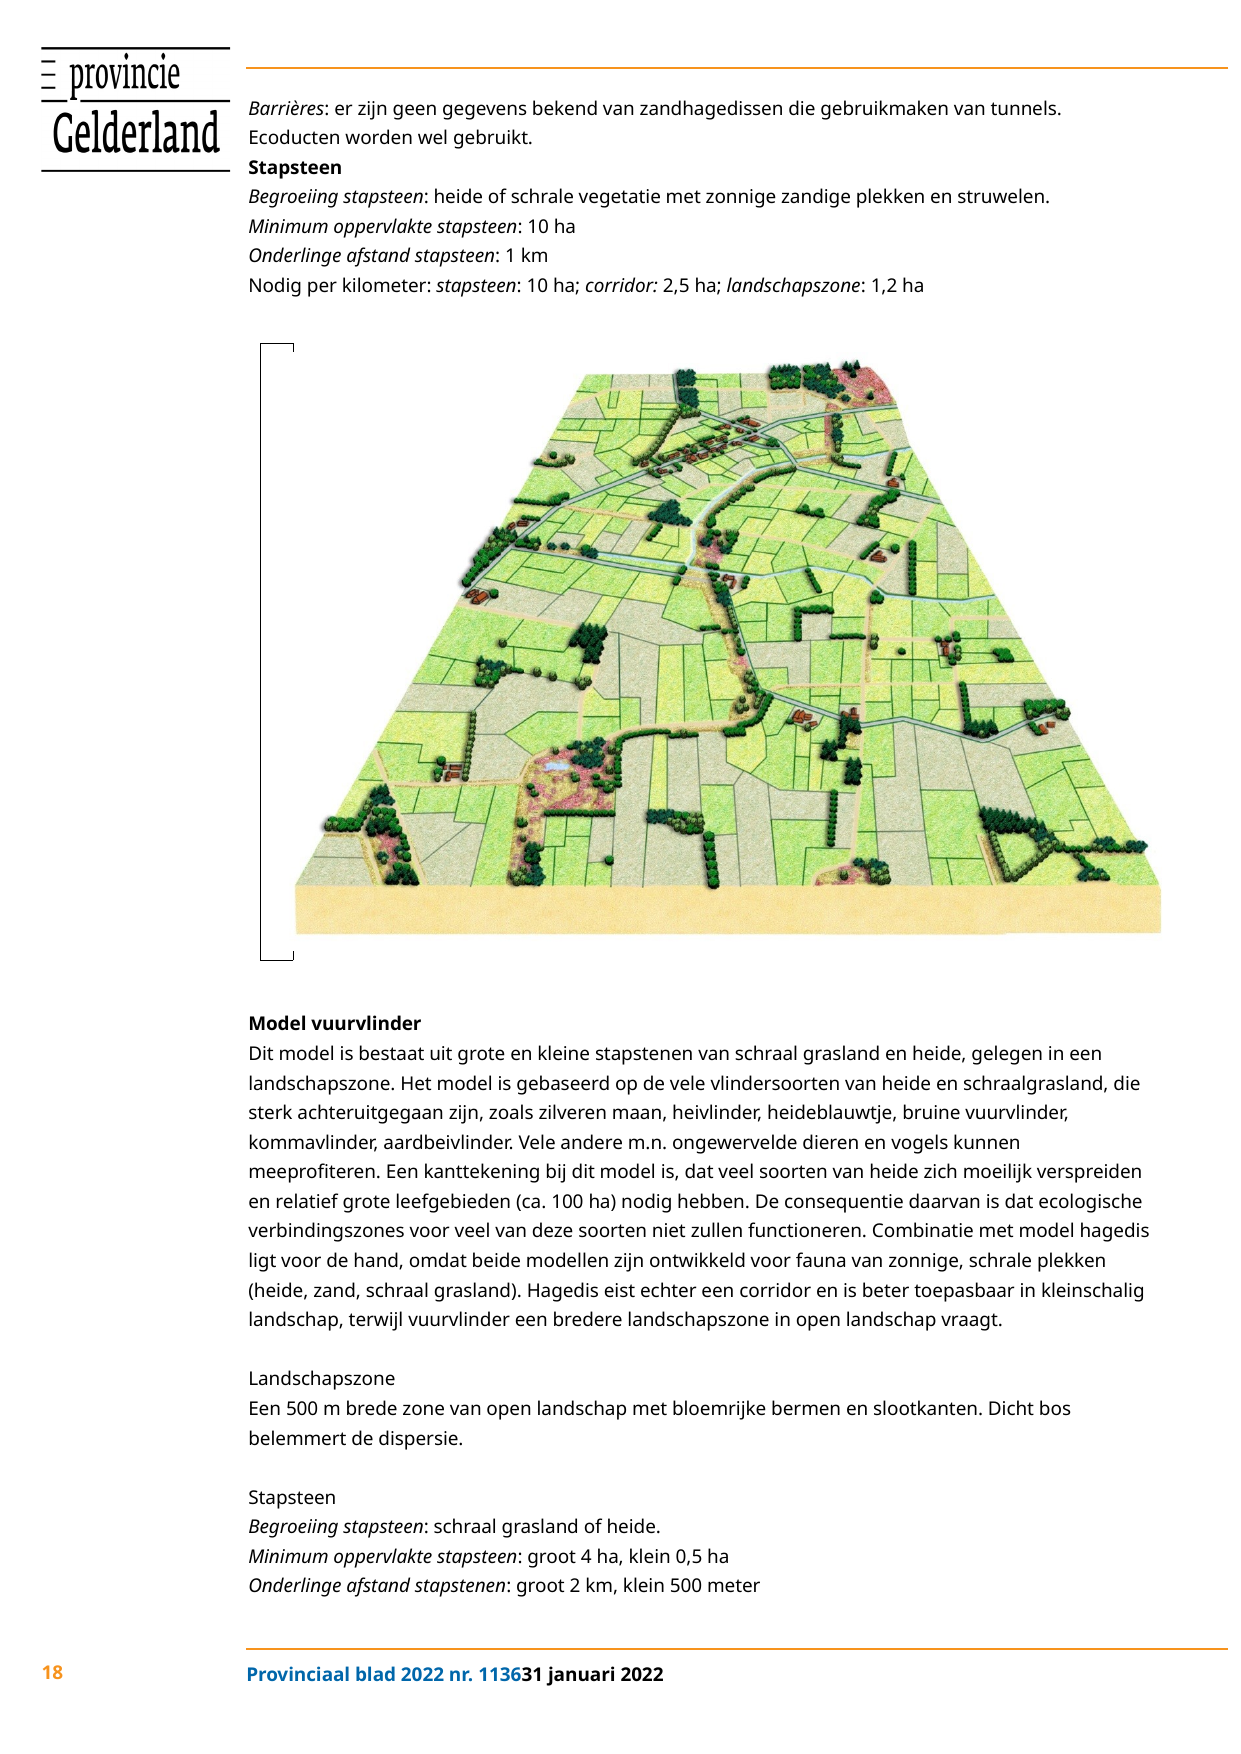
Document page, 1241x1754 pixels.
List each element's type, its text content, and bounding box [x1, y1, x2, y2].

text Landschapszone [248, 1366, 1152, 1391]
text Ecoducten worden wel gebruikt. [248, 124, 1152, 150]
picture [41, 47, 231, 172]
text Model vuurvlinder [248, 1011, 1152, 1036]
text belemmert de dispersie. [248, 1425, 1152, 1451]
text Nodig per kilometer: stapsteen: 10 ha; corridor: 2,5 ha; landschapszone: 1,2 ha [248, 272, 1152, 298]
picture [268, 352, 1173, 951]
text Een 500 m brede zone van open landschap met bloemrijke bermen en slootkanten. Dicht bos [248, 1395, 1152, 1421]
text Minimum oppervlakte stapsteen: groot 4 ha, klein 0,5 ha [248, 1543, 1152, 1569]
text Stapsteen [248, 1484, 1152, 1510]
text Onderlinge afstand stapstenen: groot 2 km, klein 500 meter [248, 1573, 1152, 1598]
text Begroeiing stapsteen: heide of schrale vegetatie met zonnige zandige plekken en struwelen. [248, 183, 1152, 209]
text Stapsteen [248, 154, 1152, 180]
text Minimum oppervlakte stapsteen: 10 ha [248, 213, 1152, 239]
text Onderlinge afstand stapsteen: 1 km [248, 243, 1152, 268]
text Dit model is bestaat uit grote en kleine stapstenen van schraal grasland en heide, gelegen in een landschapszone. Het model is gebaseerd op de vele vlindersoorten van heide en schraalgrasland, die sterk achteruitgegaan zijn, zoals zilveren maan, heivlinder, heideblauwtje, bruine vuurvlinder, kommavlinder, aardbeivlinder. Vele andere m.n. ongewervelde dieren en vogels kunnen meeprofiteren. Een kanttekening bij dit model is, dat veel soorten van heide zich moeilijk verspreiden en relatief grote leefgebieden (ca. 100 ha) nodig hebben. De consequentie daarvan is dat ecologische verbindingszones voor veel van deze soorten niet zullen functioneren. Combinatie met model hagedis ligt voor de hand, omdat beide modellen zijn ontwikkeld voor fauna van zonnige, schrale plekken (heide, zand, schraal grasland). Hagedis eist echter een corridor en is beter toepasbaar in kleinschalig landschap, terwijl vuurvlinder een bredere landschapszone in open landschap vraagt. [248, 1040, 1152, 1332]
text Barrières: er zijn geen gegevens bekend van zandhagedissen die gebruikmaken van tunnels. [248, 95, 1152, 121]
text Begroeiing stapsteen: schraal grasland of heide. [248, 1513, 1152, 1539]
